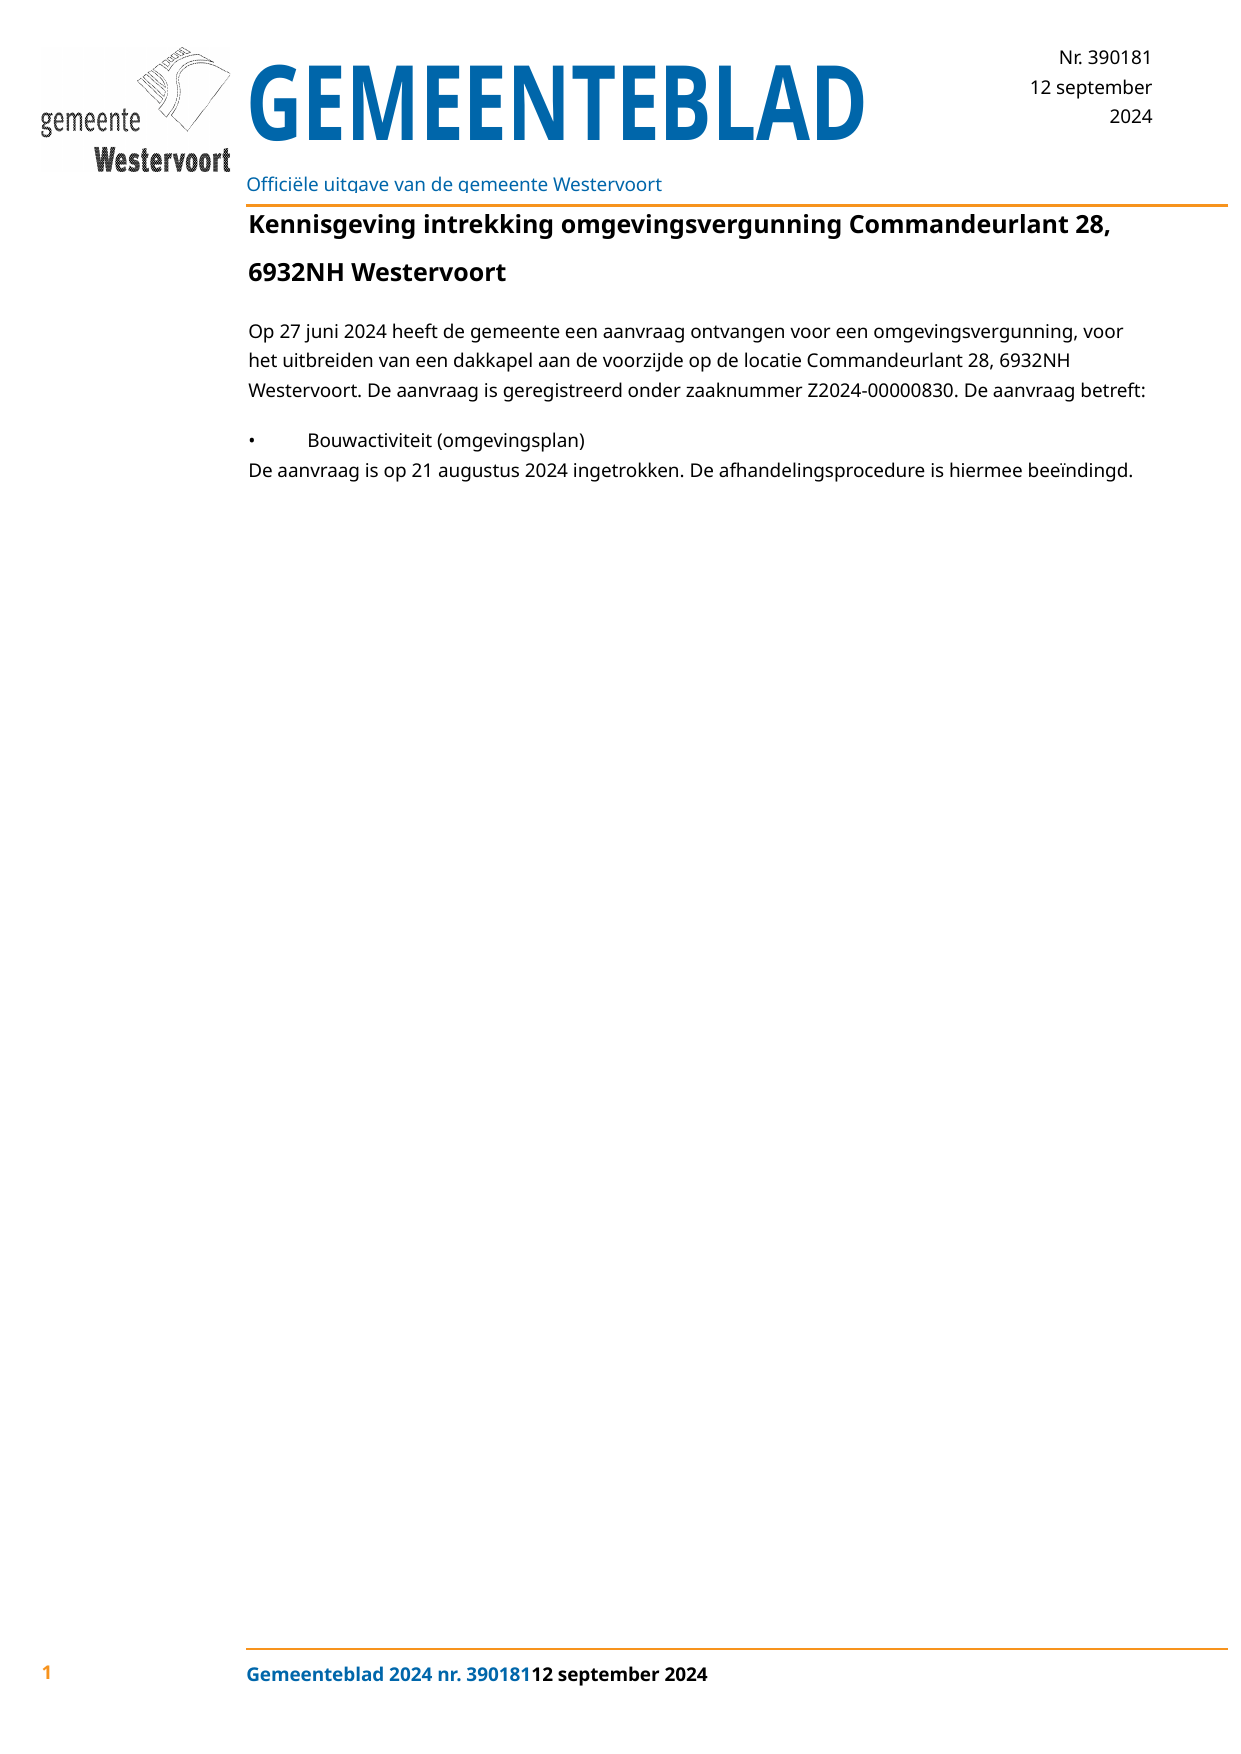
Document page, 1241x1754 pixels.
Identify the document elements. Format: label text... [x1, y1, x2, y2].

list Bouwactiviteit (omgevingsplan) [248, 427, 1152, 453]
text Kennisgeving intrekking omgevingsvergunning Commandeurlant 28, 6932NH Westervoort [248, 207, 1152, 288]
picture [41, 47, 231, 172]
text De aanvraag is op 21 augustus 2024 ingetrokken. De afhandelingsprocedure is hiermee beeïndingd. [248, 457, 1152, 483]
text Op 27 juni 2024 heeft de gemeente een aanvraag ontvangen voor een omgevingsvergunning, voor het uitbreiden van een dakkapel aan de voorzijde op de locatie Commandeurlant 28, 6932NH Westervoort. De aanvraag is geregistreerd onder zaaknummer Z2024-00000830. De aanvraag betreft: [248, 318, 1152, 403]
